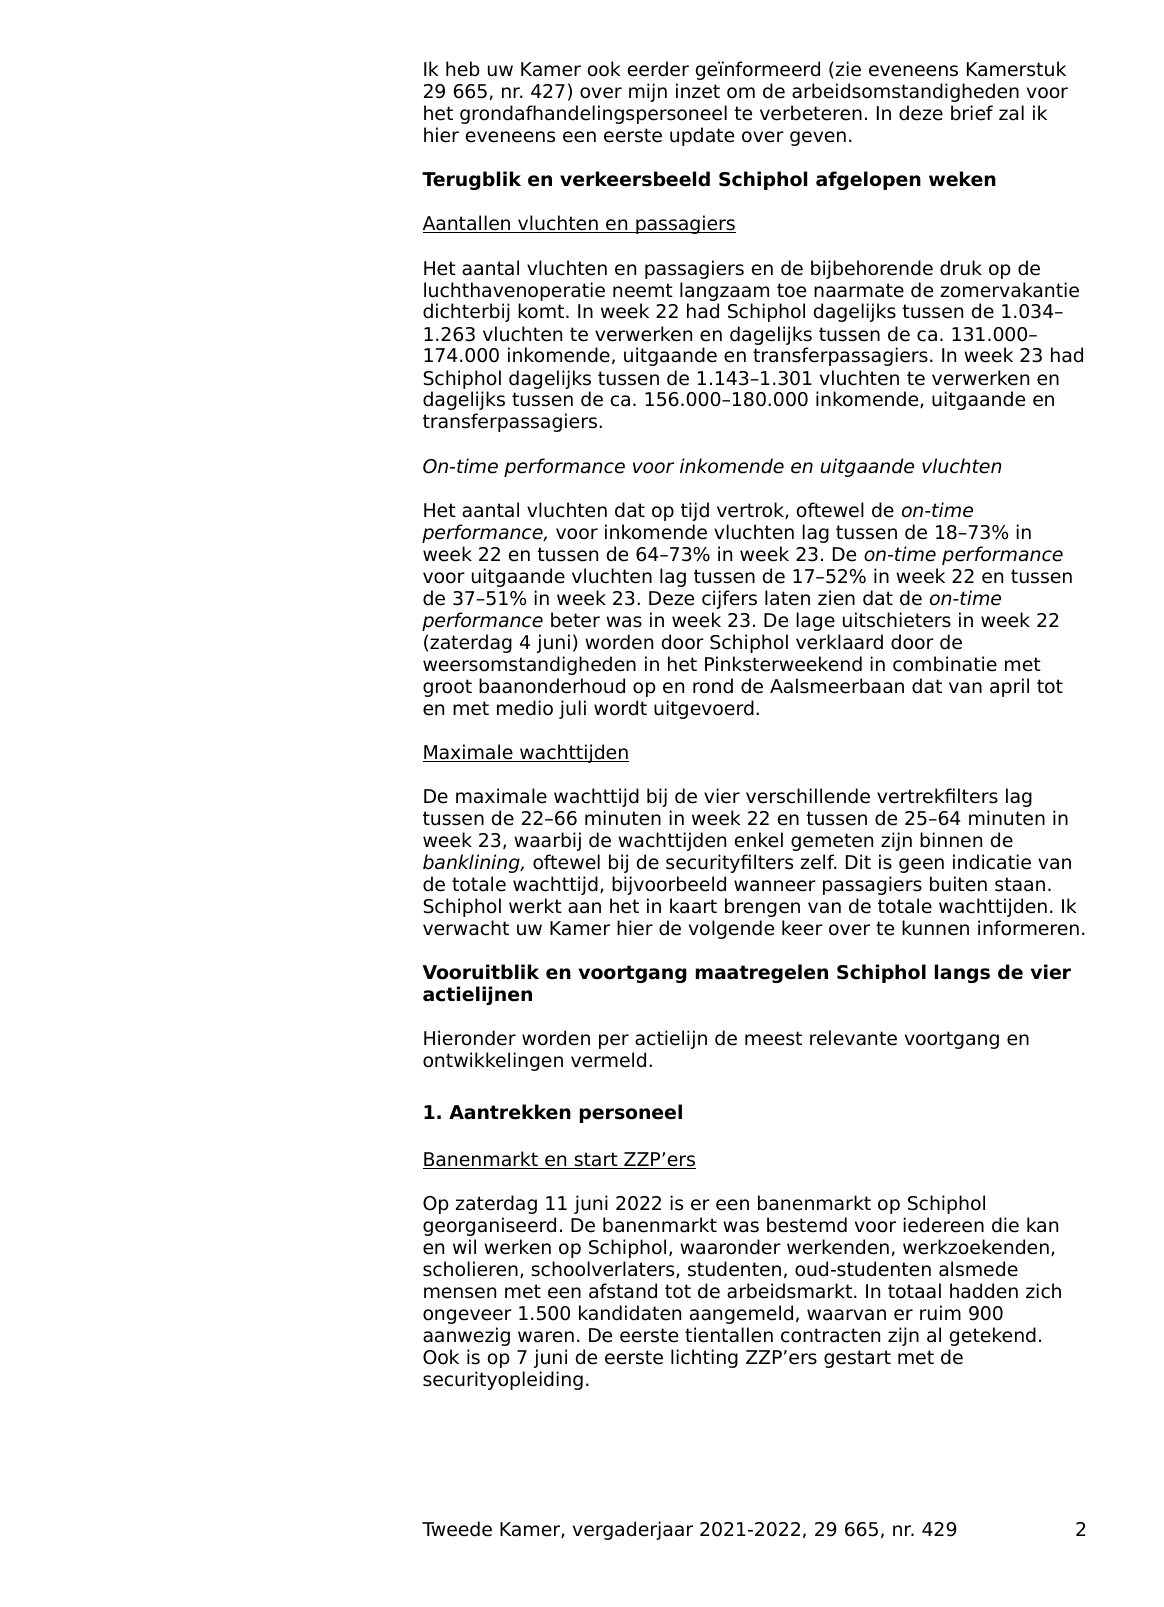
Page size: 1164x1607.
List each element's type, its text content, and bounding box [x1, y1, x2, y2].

subtitle 1. Aantrekken personeel [422, 1102, 1087, 1124]
text Op zaterdag 11 juni 2022 is er een banenmarkt op Schiphol georganiseerd. De banenmarkt was bestemd voor iedereen die kan en wil werken op Schiphol, waaronder werkenden, werkzoekenden, scholieren, schoolverlaters, studenten, oud-studenten alsmede mensen met een afstand tot de arbeidsmarkt. In totaal hadden zich ongeveer 1.500 kandidaten aangemeld, waarvan er ruim 900 aanwezig waren. De eerste tientallen contracten zijn al getekend. Ook is op 7 juni de eerste lichting ZZP’ers gestart met de securityopleiding. [422, 1193, 1087, 1391]
subtitle On-time performance voor inkomende en uitgaande vluchten [422, 456, 1087, 477]
subtitle Aantallen vluchten en passagiers [422, 213, 1087, 235]
subtitle Terugblik en verkeersbeeld Schiphol afgelopen weken [422, 169, 1087, 191]
subtitle Vooruitblik en voortgang maatregelen Schiphol langs de vier actielijnen [422, 962, 1087, 1006]
subtitle Banenmarkt en start ZZP’ers [422, 1149, 1087, 1171]
subtitle Maximale wachttijden [422, 742, 1087, 764]
text Hieronder worden per actielijn de meest relevante voortgang en ontwikkelingen vermeld. [422, 1028, 1087, 1072]
text Ik heb uw Kamer ook eerder geïnformeerd (zie eveneens Kamerstuk 29 665, nr. 427) over mijn inzet om de arbeidsomstandigheden voor het grondafhandelingspersoneel te verbeteren. In deze brief zal ik hier eveneens een eerste update over geven. [422, 59, 1087, 147]
text Het aantal vluchten en passagiers en de bijbehorende druk op de luchthavenoperatie neemt langzaam toe naarmate de zomervakantie dichterbij komt. In week 22 had Schiphol dagelijks tussen de 1.034–1.263 vluchten te verwerken en dagelijks tussen de ca. 131.000–174.000 inkomende, uitgaande en transferpassagiers. In week 23 had Schiphol dagelijks tussen de 1.143–1.301 vluchten te verwerken en dagelijks tussen de ca. 156.000–180.000 inkomende, uitgaande en transferpassagiers. [422, 257, 1087, 433]
text De maximale wachttijd bij de vier verschillende vertrekfilters lag tussen de 22–66 minuten in week 22 en tussen de 25–64 minuten in week 23, waarbij de wachttijden enkel gemeten zijn binnen de banklining, oftewel bij de securityfilters zelf. Dit is geen indicatie van de totale wachttijd, bijvoorbeeld wanneer passagiers buiten staan. Schiphol werkt aan het in kaart brengen van de totale wachttijden. Ik verwacht uw Kamer hier de volgende keer over te kunnen informeren. [422, 786, 1087, 940]
text Het aantal vluchten dat op tijd vertrok, oftewel de on-time performance, voor inkomende vluchten lag tussen de 18–73% in week 22 en tussen de 64–73% in week 23. De on-time performance voor uitgaande vluchten lag tussen de 17–52% in week 22 en tussen de 37–51% in week 23. Deze cijfers laten zien dat de on-time performance beter was in week 23. De lage uitschieters in week 22 (zaterdag 4 juni) worden door Schiphol verklaard door de weersomstandigheden in het Pinksterweekend in combinatie met groot baanonderhoud op en rond de Aalsmeerbaan dat van april tot en met medio juli wordt uitgevoerd. [422, 500, 1087, 719]
